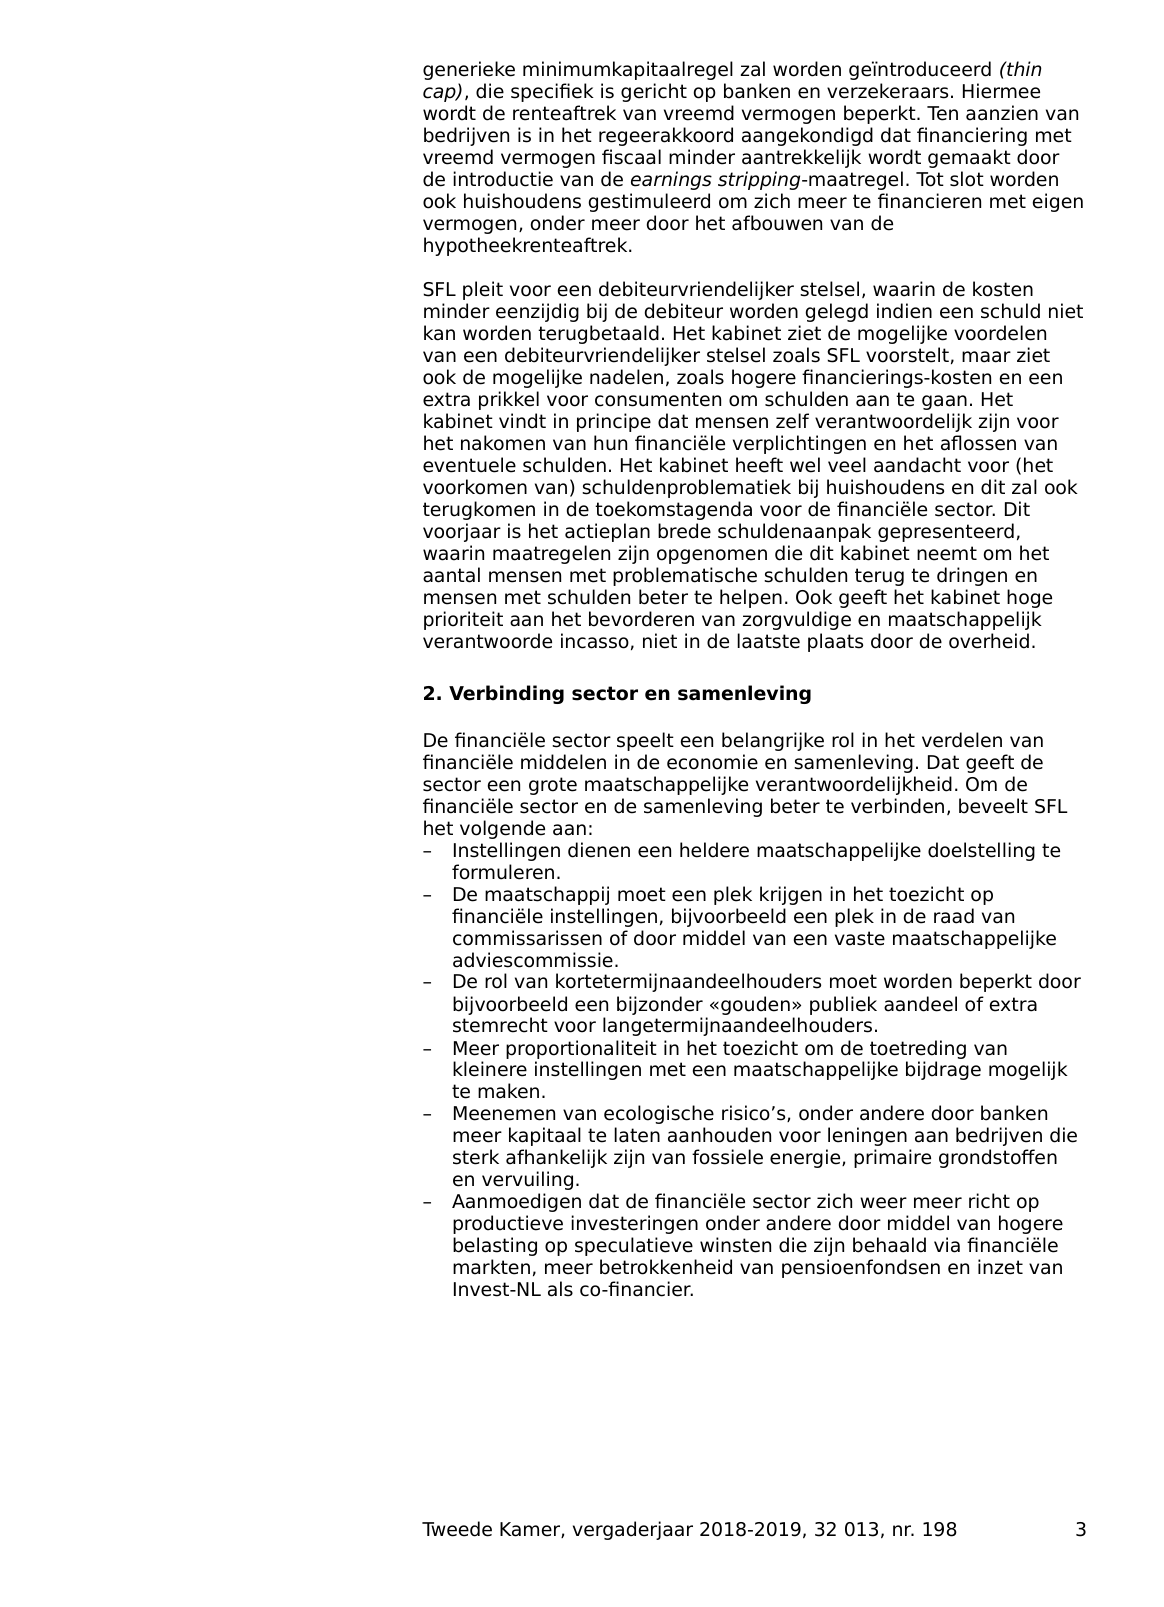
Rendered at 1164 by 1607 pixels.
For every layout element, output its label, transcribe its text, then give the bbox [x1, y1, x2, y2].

text – Aanmoedigen dat de financiële sector zich weer meer richt op productieve investeringen onder andere door middel van hogere belasting op speculatieve winsten die zijn behaald via financiële markten, meer betrokkenheid van pensioenfondsen en inzet van Invest-NL als co-financier. [422, 1191, 1087, 1301]
text – Instellingen dienen een heldere maatschappelijke doelstelling te formuleren. [422, 839, 1087, 883]
text generieke minimumkapitaalregel zal worden geïntroduceerd (thin cap), die specifiek is gericht op banken en verzekeraars. Hiermee wordt de renteaftrek van vreemd vermogen beperkt. Ten aanzien van bedrijven is in het regeerakkoord aangekondigd dat financiering met vreemd vermogen fiscaal minder aantrekkelijk wordt gemaakt door de introductie van de earnings stripping-maatregel. Tot slot worden ook huishoudens gestimuleerd om zich meer te financieren met eigen vermogen, onder meer door het afbouwen van de hypotheekrenteaftrek. [422, 59, 1087, 257]
text SFL pleit voor een debiteurvriendelijker stelsel, waarin de kosten minder eenzijdig bij de debiteur worden gelegd indien een schuld niet kan worden terugbetaald. Het kabinet ziet de mogelijke voordelen van een debiteurvriendelijker stelsel zoals SFL voorstelt, maar ziet ook de mogelijke nadelen, zoals hogere financierings-kosten en een extra prikkel voor consumenten om schulden aan te gaan. Het kabinet vindt in principe dat mensen zelf verantwoordelijk zijn voor het nakomen van hun financiële verplichtingen en het aflossen van eventuele schulden. Het kabinet heeft wel veel aandacht voor (het voorkomen van) schuldenproblematiek bij huishoudens en dit zal ook terugkomen in de toekomstagenda voor de financiële sector. Dit voorjaar is het actieplan brede schuldenaanpak gepresenteerd, waarin maatregelen zijn opgenomen die dit kabinet neemt om het aantal mensen met problematische schulden terug te dringen en mensen met schulden beter te helpen. Ook geeft het kabinet hoge prioriteit aan het bevorderen van zorgvuldige en maatschappelijk verantwoorde incasso, niet in de laatste plaats door de overheid. [422, 279, 1087, 653]
text – De rol van kortetermijnaandeelhouders moet worden beperkt door bijvoorbeeld een bijzonder «gouden» publiek aandeel of extra stemrecht voor langetermijnaandeelhouders. [422, 971, 1087, 1037]
text – Meer proportionaliteit in het toezicht om de toetreding van kleinere instellingen met een maatschappelijke bijdrage mogelijk te maken. [422, 1037, 1087, 1103]
text – De maatschappij moet een plek krijgen in het toezicht op financiële instellingen, bijvoorbeeld een plek in de raad van commissarissen of door middel van een vaste maatschappelijke adviescommissie. [422, 883, 1087, 971]
subtitle 2. Verbinding sector en samenleving [422, 683, 1087, 705]
text – Meenemen van ecologische risico’s, onder andere door banken meer kapitaal te laten aanhouden voor leningen aan bedrijven die sterk afhankelijk zijn van fossiele energie, primaire grondstoffen en vervuiling. [422, 1103, 1087, 1191]
text De financiële sector speelt een belangrijke rol in het verdelen van financiële middelen in de economie en samenleving. Dat geeft de sector een grote maatschappelijke verantwoordelijkheid. Om de financiële sector en de samenleving beter te verbinden, beveelt SFL het volgende aan: [422, 730, 1087, 839]
